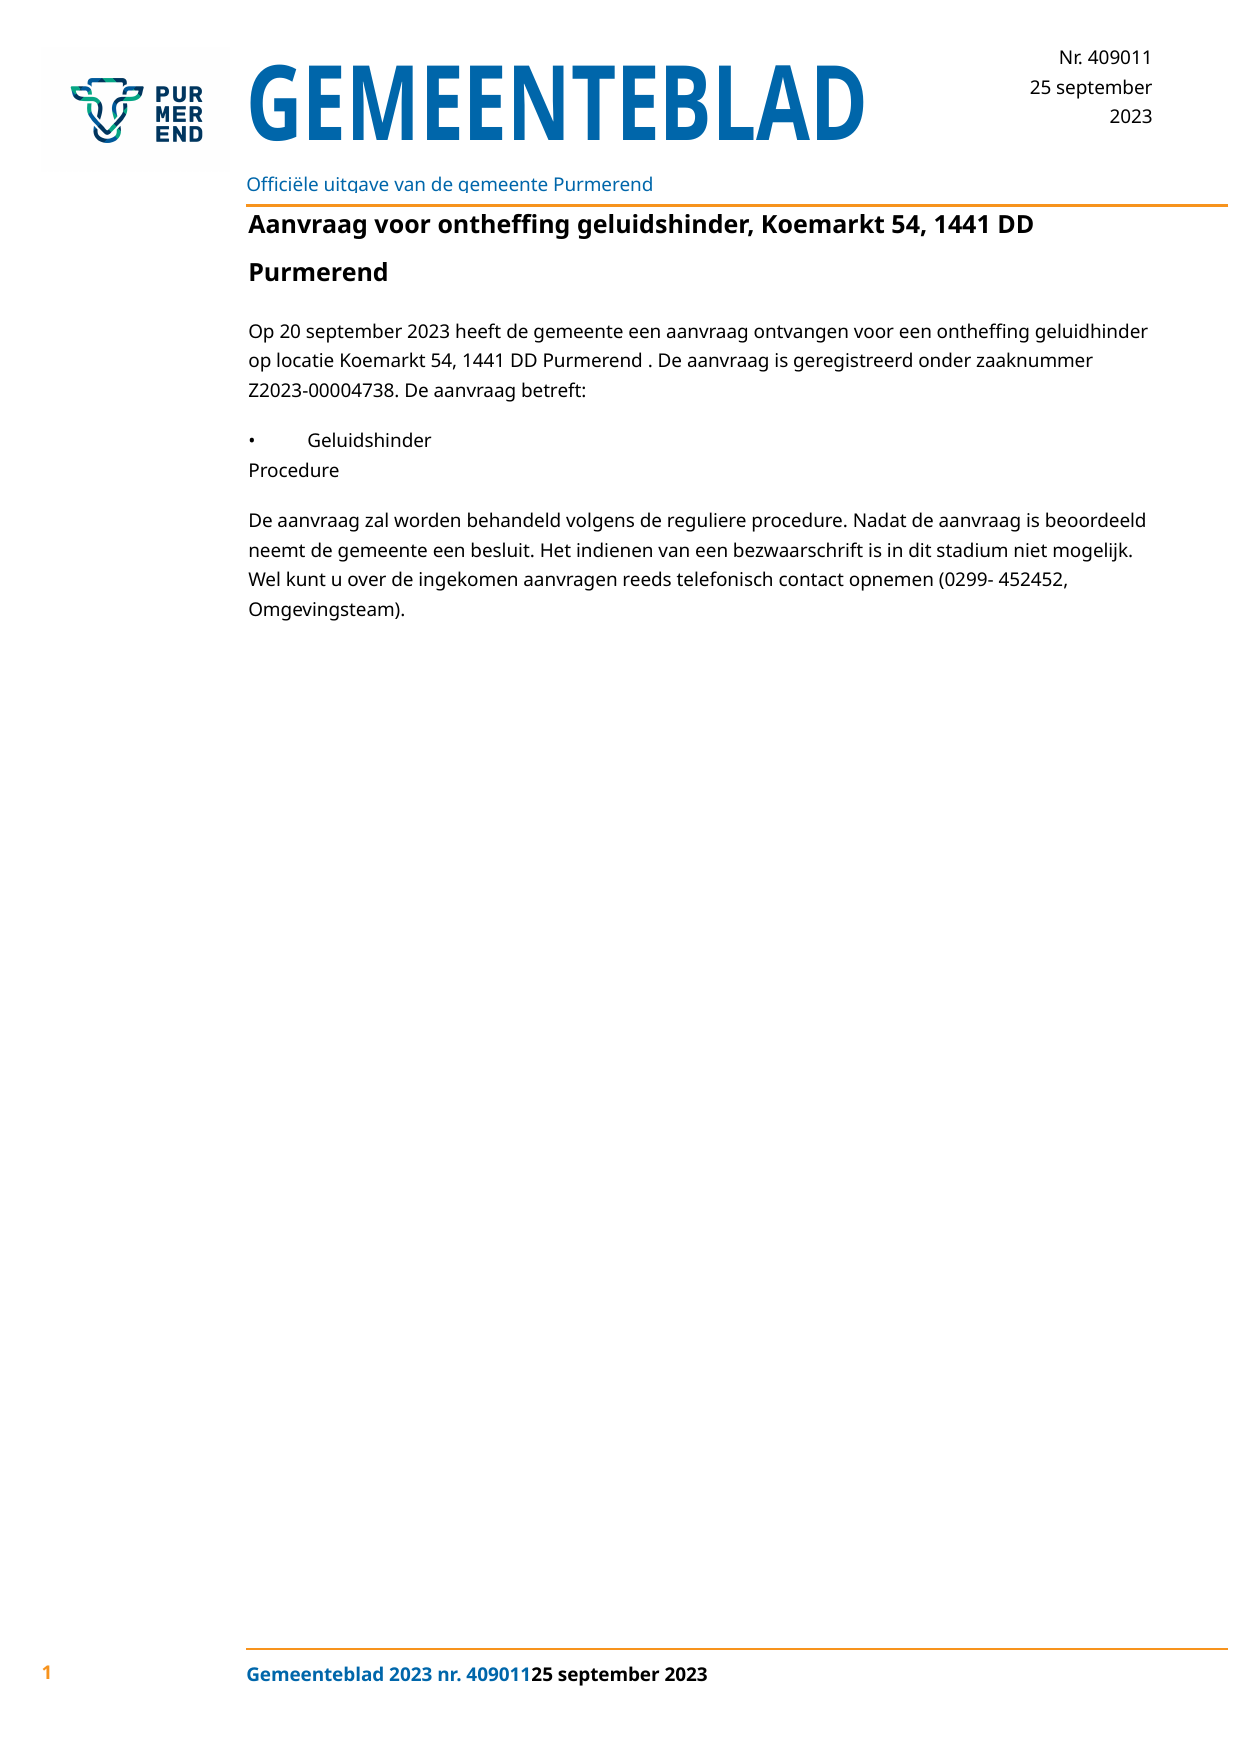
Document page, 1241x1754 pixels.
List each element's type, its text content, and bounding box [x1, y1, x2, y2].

list Geluidshinder [248, 427, 1152, 453]
text De aanvraag zal worden behandeld volgens de reguliere procedure. Nadat de aanvraag is beoordeeld neemt de gemeente een besluit. Het indienen van een bezwaarschrift is in dit stadium niet mogelijk. Wel kunt u over de ingekomen aanvragen reeds telefonisch contact opnemen (0299- 452452, Omgevingsteam). [248, 507, 1152, 622]
text Procedure [248, 457, 1152, 483]
picture [41, 47, 231, 172]
text Aanvraag voor ontheffing geluidshinder, Koemarkt 54, 1441 DD Purmerend [248, 207, 1152, 288]
text Op 20 september 2023 heeft de gemeente een aanvraag ontvangen voor een ontheffing geluidhinder op locatie Koemarkt 54, 1441 DD Purmerend . De aanvraag is geregistreerd onder zaaknummer Z2023-00004738. De aanvraag betreft: [248, 318, 1152, 403]
